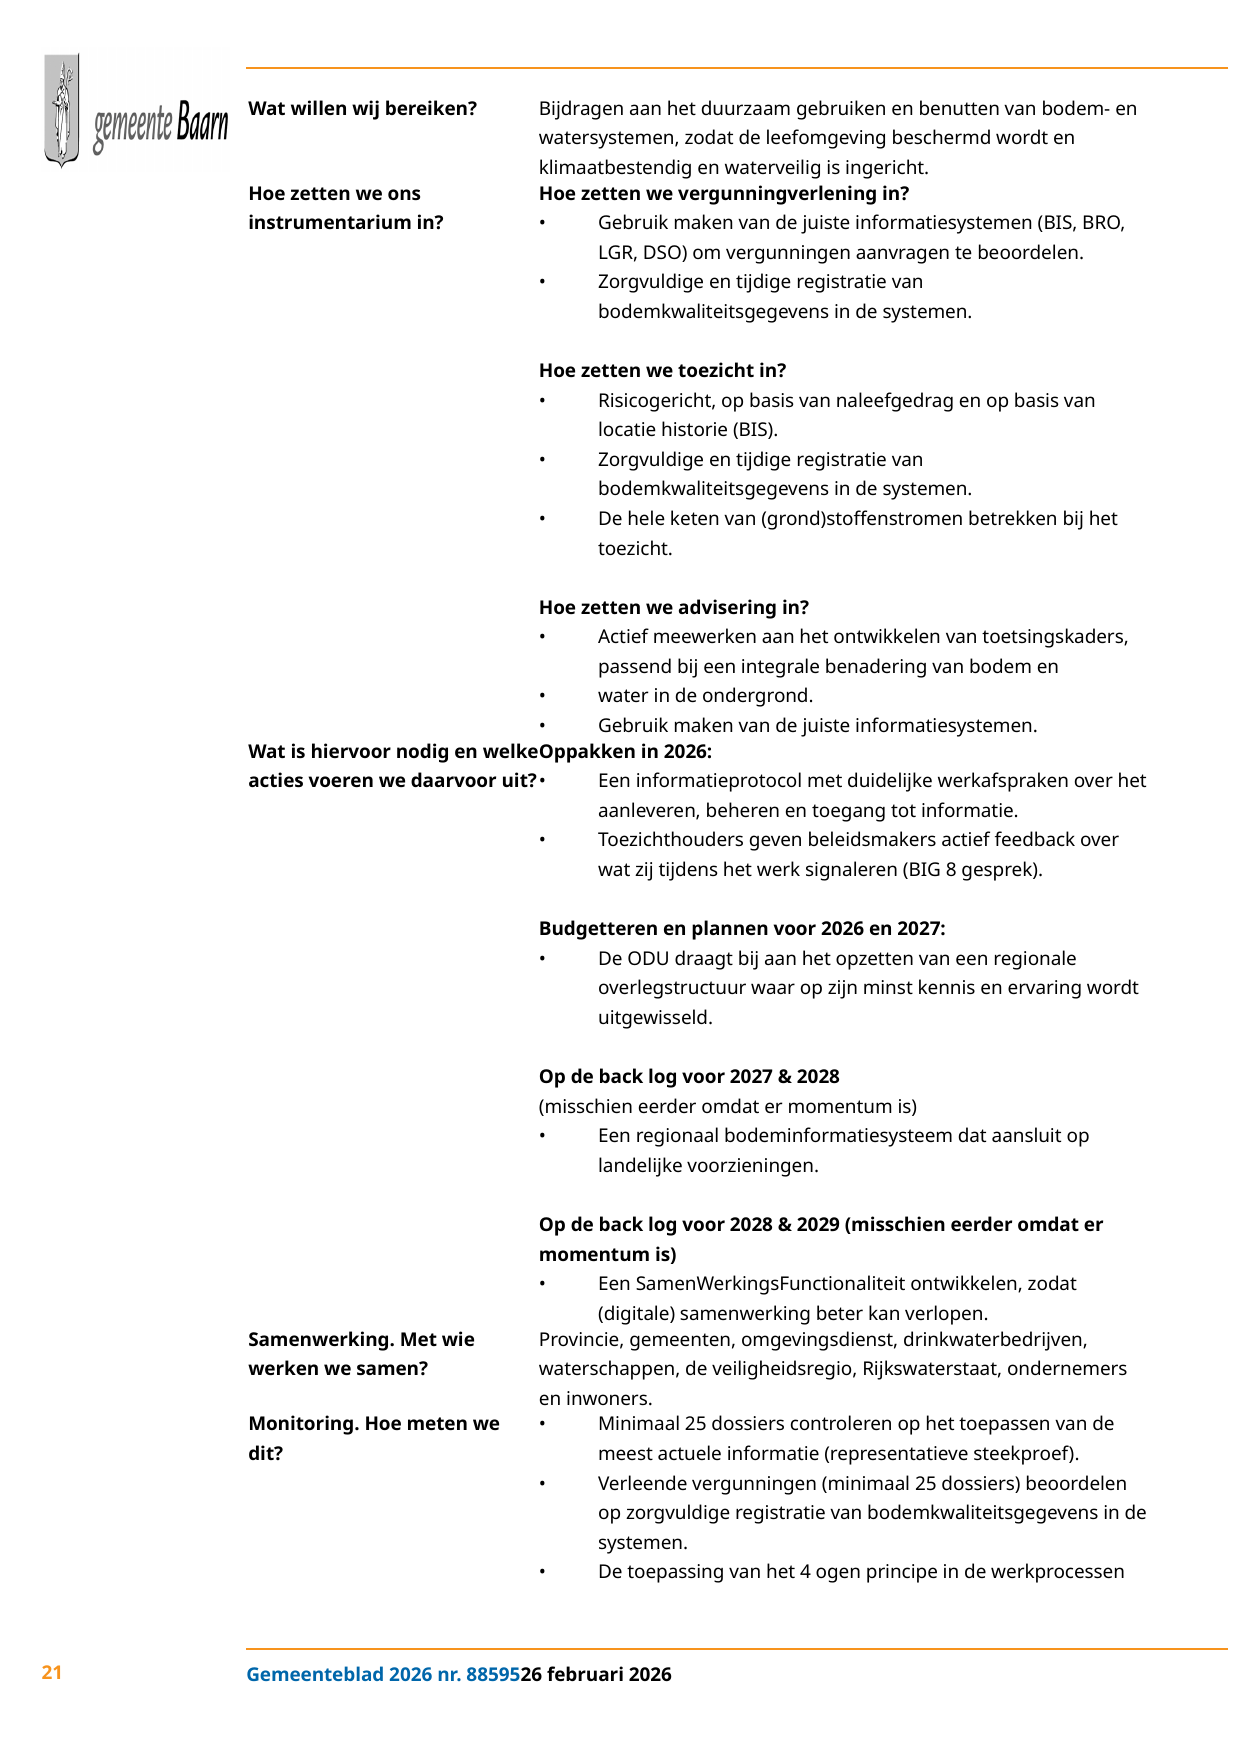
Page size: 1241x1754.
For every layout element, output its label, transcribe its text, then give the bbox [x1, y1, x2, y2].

table_cell Wat willen wij bereiken? [248, 95, 539, 180]
table_cell Bijdragen aan het duurzaam gebruiken en benutten van bodem- en watersystemen, zodat de leefomgeving beschermd wordt en klimaatbestendig en waterveilig is ingericht. [539, 95, 1152, 180]
table_cell Provincie, gemeenten, omgevingsdienst, drinkwaterbedrijven, waterschappen, de veiligheidsregio, Rijkswaterstaat, ondernemers en inwoners. [539, 1326, 1152, 1411]
picture [41, 47, 231, 172]
table_cell Monitoring. Hoe meten we dit? [248, 1411, 539, 1584]
table_cell Minimaal 25 dossiers controleren op het toepassen van de meest actuele informatie (representatieve steekproef). Verleende vergunningen (minimaal 25 dossiers) beoordelen op zorgvuldige registratie van bodemkwaliteitsgegevens in de systemen. De toepassing van het 4 ogen principe in de werkprocessen [539, 1411, 1152, 1584]
table_cell Hoe zetten we vergunningverlening in? Gebruik maken van de juiste informatiesystemen (BIS, BRO, LGR, DSO) om vergunningen aanvragen te beoordelen. Zorgvuldige en tijdige registratie van bodemkwaliteitsgegevens in de systemen. Hoe zetten we toezicht in? Risicogericht, op basis van naleefgedrag en op basis van locatie historie (BIS). Zorgvuldige en tijdige registratie van bodemkwaliteitsgegevens in de systemen. De hele keten van (grond)stoffenstromen betrekken bij het toezicht. Hoe zetten we advisering in? Actief meewerken aan het ontwikkelen van toetsingskaders, passend bij een integrale benadering van bodem en water in de ondergrond. Gebruik maken van de juiste informatiesystemen. [539, 180, 1152, 738]
table_cell Oppakken in 2026: Een informatieprotocol met duidelijke werkafspraken over het aanleveren, beheren en toegang tot informatie. Toezichthouders geven beleidsmakers actief feedback over wat zij tijdens het werk signaleren (BIG 8 gesprek). Budgetteren en plannen voor 2026 en 2027: De ODU draagt bij aan het opzetten van een regionale overlegstructuur waar op zijn minst kennis en ervaring wordt uitgewisseld. Op de back log voor 2027 & 2028 (misschien eerder omdat er momentum is) Een regionaal bodeminformatiesysteem dat aansluit op landelijke voorzieningen. Op de back log voor 2028 & 2029 (misschien eerder omdat er momentum is) Een SamenWerkingsFunctionaliteit ontwikkelen, zodat (digitale) samenwerking beter kan verlopen. [539, 738, 1152, 1326]
table_cell Hoe zetten we ons instrumentarium in? [248, 180, 539, 738]
table_cell Samenwerking. Met wie werken we samen? [248, 1326, 539, 1411]
table_cell Wat is hiervoor nodig en welke acties voeren we daarvoor uit? [248, 738, 539, 1326]
